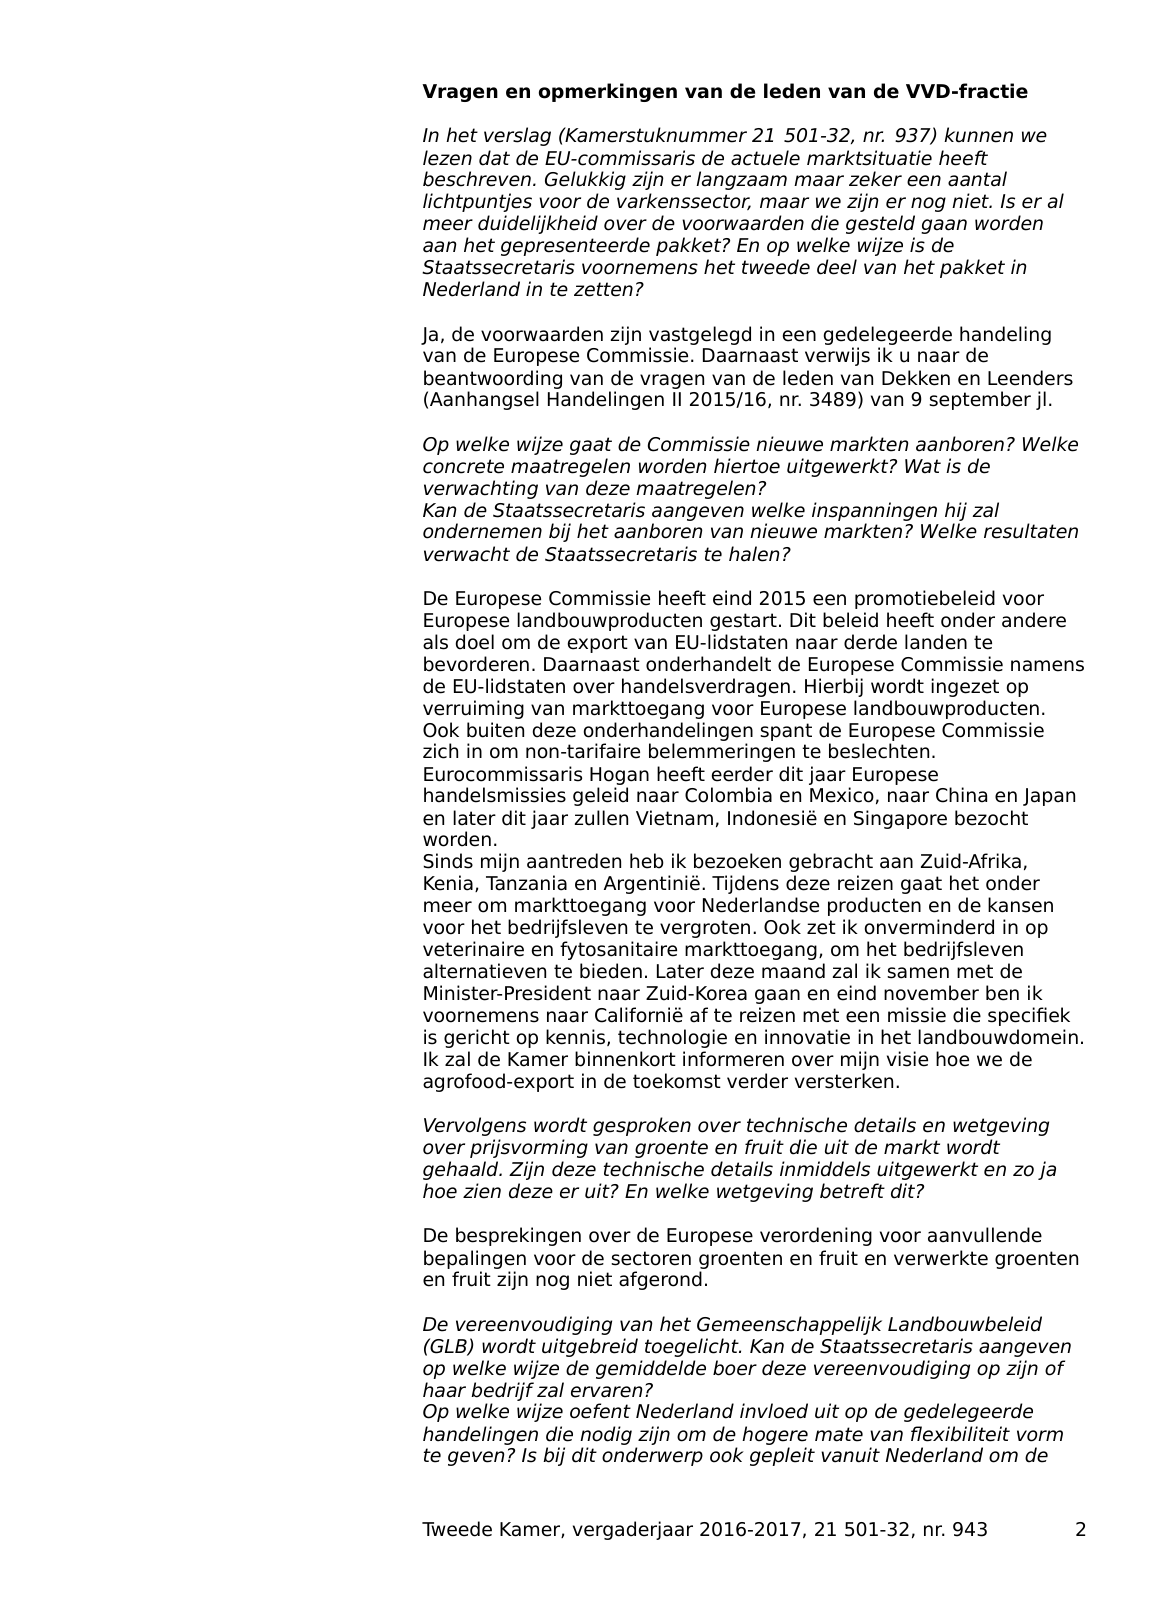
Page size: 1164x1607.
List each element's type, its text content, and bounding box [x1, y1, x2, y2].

text Kan de Staatssecretaris aangeven welke inspanningen hij zal ondernemen bij het aanboren van nieuwe markten? Welke resultaten verwacht de Staatssecretaris te halen? [422, 499, 1087, 565]
text Sinds mijn aantreden heb ik bezoeken gebracht aan Zuid-Afrika, Kenia, Tanzania en Argentinië. Tijdens deze reizen gaat het onder meer om markttoegang voor Nederlandse producten en de kansen voor het bedrijfsleven te vergroten. Ook zet ik onverminderd in op veterinaire en fytosanitaire markttoegang, om het bedrijfsleven alternatieven te bieden. Later deze maand zal ik samen met de Minister-President naar Zuid-Korea gaan en eind november ben ik voornemens naar Californië af te reizen met een missie die specifiek is gericht op kennis, technologie en innovatie in het landbouwdomein. Ik zal de Kamer binnenkort informeren over mijn visie hoe we de agrofood-export in de toekomst verder versterken. [422, 851, 1087, 1093]
text Op welke wijze gaat de Commissie nieuwe markten aanboren? Welke concrete maatregelen worden hiertoe uitgewerkt? Wat is de verwachting van deze maatregelen? [422, 433, 1087, 499]
subtitle Vragen en opmerkingen van de leden van de VVD-fractie [422, 81, 1087, 103]
text De Europese Commissie heeft eind 2015 een promotiebeleid voor Europese landbouwproducten gestart. Dit beleid heeft onder andere als doel om de export van EU-lidstaten naar derde landen te bevorderen. Daarnaast onderhandelt de Europese Commissie namens de EU-lidstaten over handelsverdragen. Hierbij wordt ingezet op verruiming van markttoegang voor Europese landbouwproducten. Ook buiten deze onderhandelingen spant de Europese Commissie zich in om non-tarifaire belemmeringen te beslechten. Eurocommissaris Hogan heeft eerder dit jaar Europese handelsmissies geleid naar Colombia en Mexico, naar China en Japan en later dit jaar zullen Vietnam, Indonesië en Singapore bezocht worden. [422, 588, 1087, 851]
text Op welke wijze oefent Nederland invloed uit op de gedelegeerde handelingen die nodig zijn om de hogere mate van flexibiliteit vorm te geven? Is bij dit onderwerp ook gepleit vanuit Nederland om de [422, 1401, 1087, 1467]
text De vereenvoudiging van het Gemeenschappelijk Landbouwbeleid (GLB) wordt uitgebreid toegelicht. Kan de Staatssecretaris aangeven op welke wijze de gemiddelde boer deze vereenvoudiging op zijn of haar bedrijf zal ervaren? [422, 1313, 1087, 1401]
text Vervolgens wordt gesproken over technische details en wetgeving over prijsvorming van groente en fruit die uit de markt wordt gehaald. Zijn deze technische details inmiddels uitgewerkt en zo ja hoe zien deze er uit? En welke wetgeving betreft dit? [422, 1115, 1087, 1203]
text De besprekingen over de Europese verordening voor aanvullende bepalingen voor de sectoren groenten en fruit en verwerkte groenten en fruit zijn nog niet afgerond. [422, 1225, 1087, 1291]
text Ja, de voorwaarden zijn vastgelegd in een gedelegeerde handeling van de Europese Commissie. Daarnaast verwijs ik u naar de beantwoording van de vragen van de leden van Dekken en Leenders (Aanhangsel Handelingen II 2015/16, nr. 3489) van 9 september jl. [422, 323, 1087, 411]
text In het verslag (Kamerstuknummer 21 501-32, nr. 937) kunnen we lezen dat de EU-commissaris de actuele marktsituatie heeft beschreven. Gelukkig zijn er langzaam maar zeker een aantal lichtpuntjes voor de varkenssector, maar we zijn er nog niet. Is er al meer duidelijkheid over de voorwaarden die gesteld gaan worden aan het gepresenteerde pakket? En op welke wijze is de Staatssecretaris voornemens het tweede deel van het pakket in Nederland in te zetten? [422, 125, 1087, 301]
